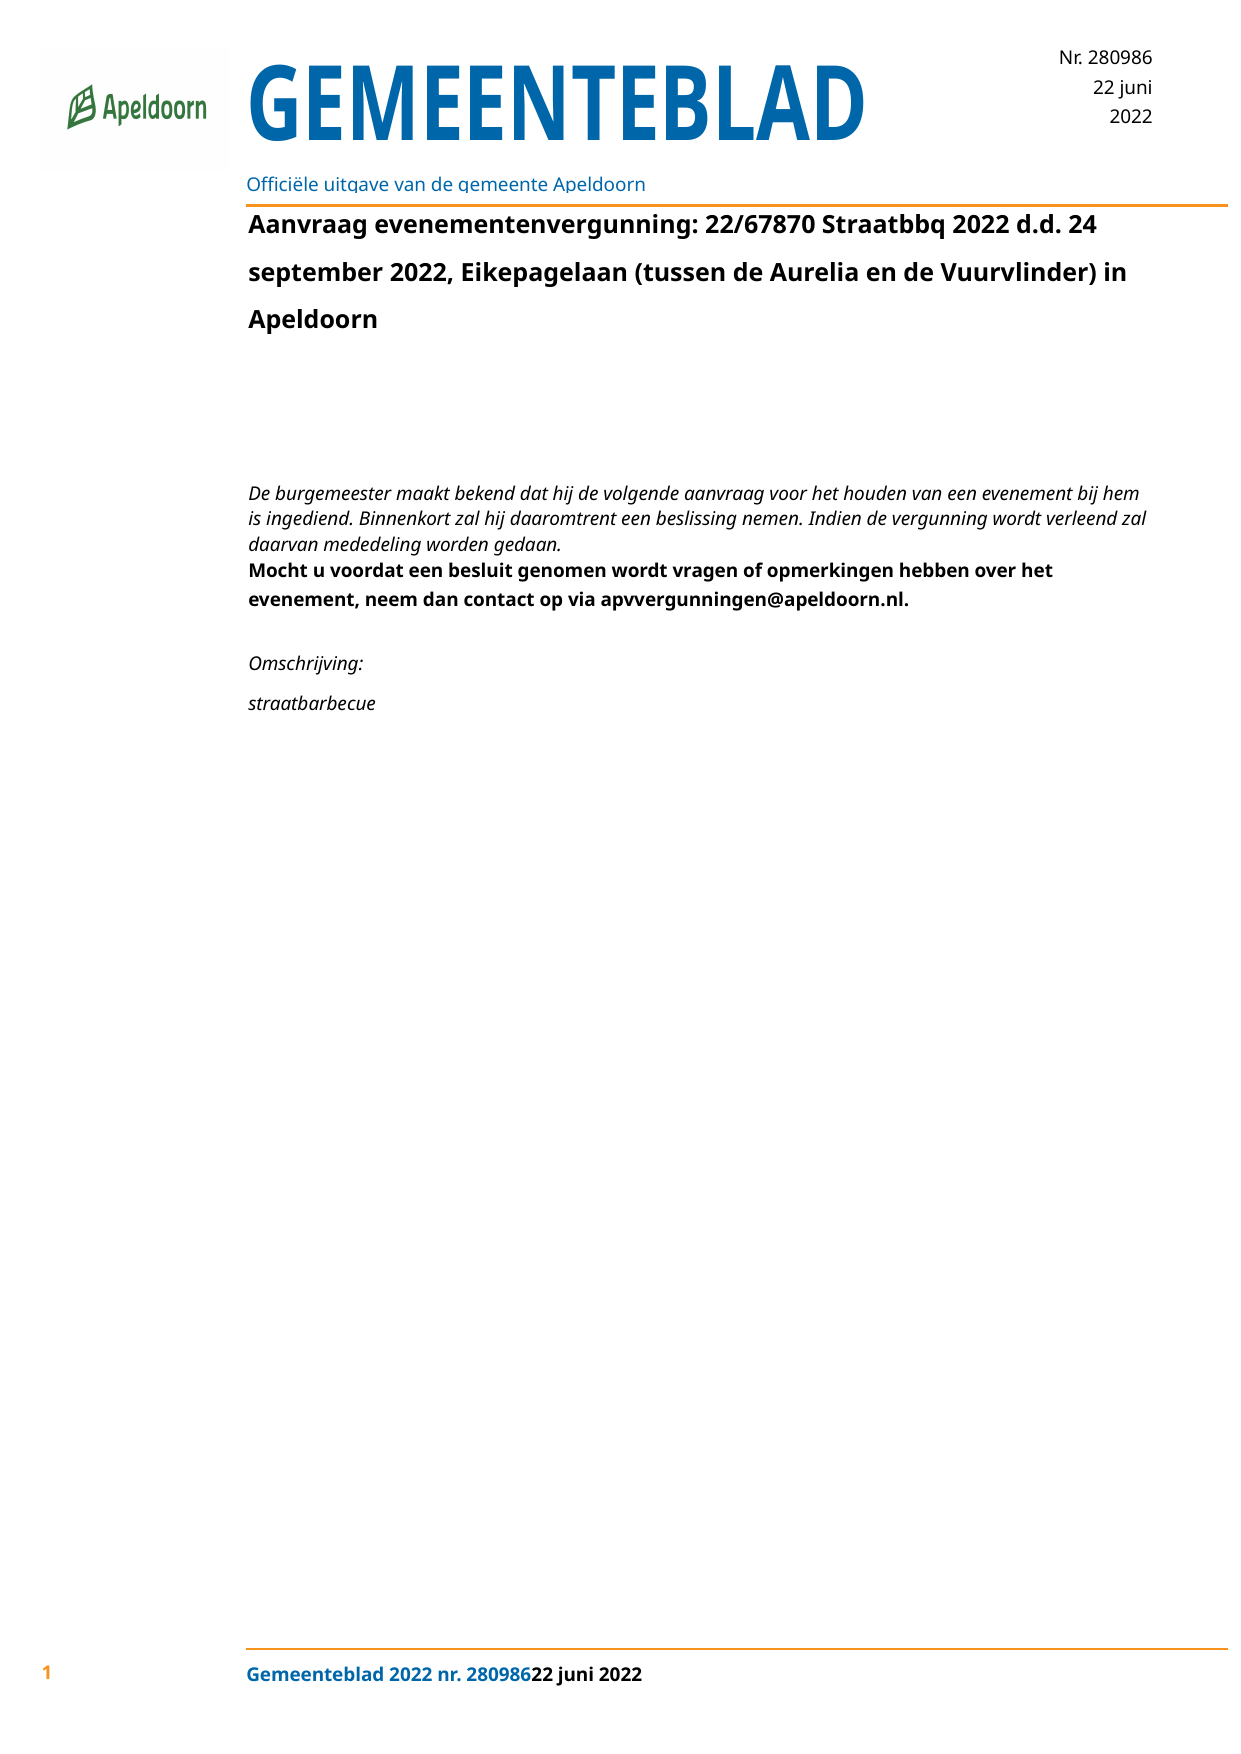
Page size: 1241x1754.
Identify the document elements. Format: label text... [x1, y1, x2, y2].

text De burgemeester maakt bekend dat hij de volgende aanvraag voor het houden van een evenement bij hem is ingediend. Binnenkort zal hij daaromtrent een beslissing nemen. Indien de vergunning wordt verleend zal daarvan mededeling worden gedaan. [248, 480, 1152, 557]
text Mocht u voordat een besluit genomen wordt vragen of opmerkingen hebben over het evenement, neem dan contact op via apvvergunningen@apeldoorn.nl. [248, 557, 1152, 612]
picture [41, 47, 231, 172]
text Aanvraag evenementenvergunning: 22/67870 Straatbbq 2022 d.d. 24 september 2022, Eikepagelaan (tussen de Aurelia en de Vuurvlinder) in Apeldoorn [248, 207, 1152, 336]
text Omschrijving: [248, 651, 1152, 676]
text straatbarbecue [248, 690, 1152, 716]
